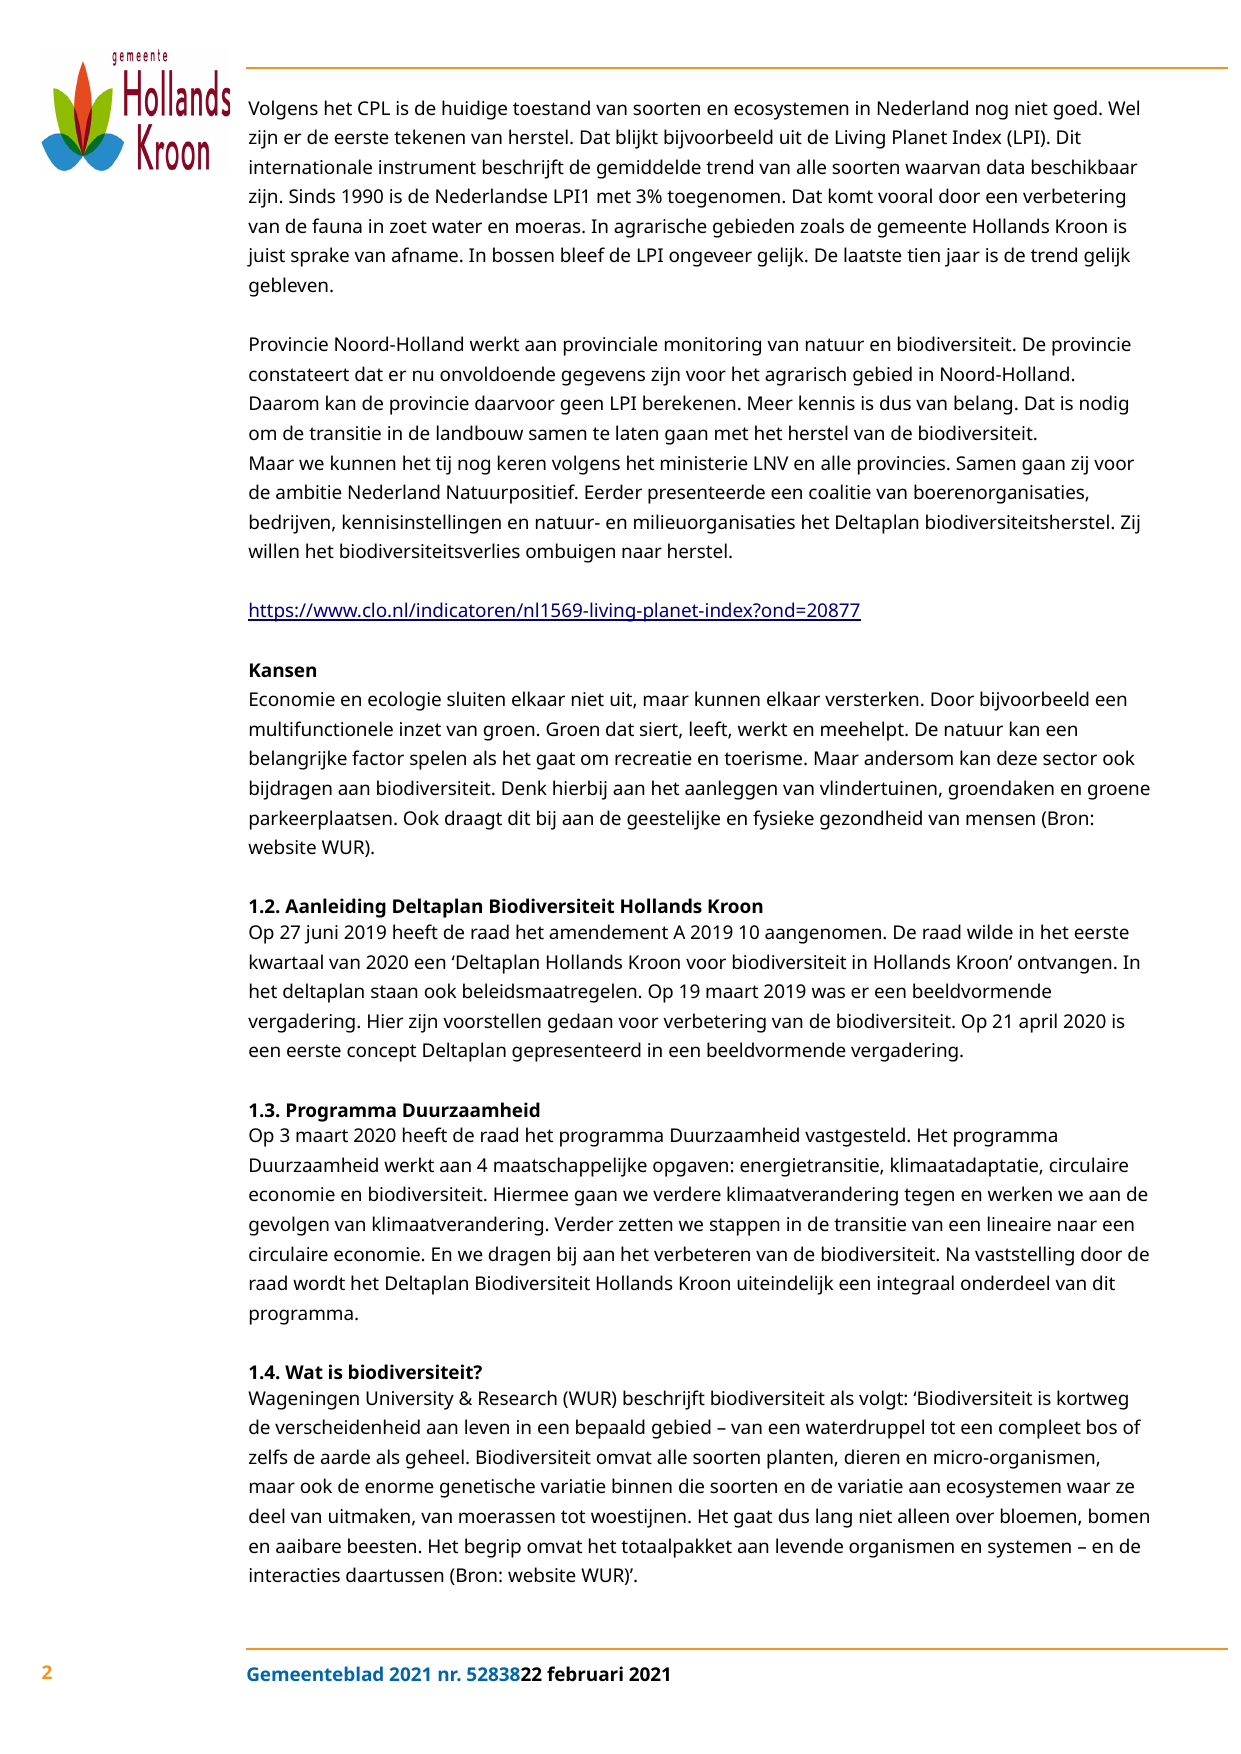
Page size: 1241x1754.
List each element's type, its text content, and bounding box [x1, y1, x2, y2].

text Maar we kunnen het tij nog keren volgens het ministerie LNV en alle provincies. Samen gaan zij voor de ambitie Nederland Natuurpositief. Eerder presenteerde een coalitie van boerenorganisaties, bedrijven, kennisinstellingen en natuur- en milieuorganisaties het Deltaplan biodiversiteitsherstel. Zij willen het biodiversiteitsverlies ombuigen naar herstel. [248, 450, 1152, 564]
text 1.4. Wat is biodiversiteit? [248, 1359, 1152, 1385]
picture [41, 47, 231, 172]
text Economie en ecologie sluiten elkaar niet uit, maar kunnen elkaar versterken. Door bijvoorbeeld een multifunctionele inzet van groen. Groen dat siert, leeft, werkt en meehelpt. De natuur kan een belangrijke factor spelen als het gaat om recreatie en toerisme. Maar andersom kan deze sector ook bijdragen aan biodiversiteit. Denk hierbij aan het aanleggen van vlindertuinen, groendaken en groene parkeerplaatsen. Ook draagt dit bij aan de geestelijke en fysieke gezondheid van mensen (Bron: website WUR). [248, 686, 1152, 860]
text 1.3. Programma Duurzaamheid [248, 1097, 1152, 1122]
text Volgens het CPL is de huidige toestand van soorten en ecosystemen in Nederland nog niet goed. Wel zijn er de eerste tekenen van herstel. Dat blijkt bijvoorbeeld uit de Living Planet Index (LPI). Dit internationale instrument beschrijft de gemiddelde trend van alle soorten waarvan data beschikbaar zijn. Sinds 1990 is de Nederlandse LPI1 met 3% toegenomen. Dat komt vooral door een verbetering van de fauna in zoet water en moeras. In agrarische gebieden zoals de gemeente Hollands Kroon is juist sprake van afname. In bossen bleef de LPI ongeveer gelijk. De laatste tien jaar is de trend gelijk gebleven. [248, 95, 1152, 298]
text Op 27 juni 2019 heeft de raad het amendement A 2019 10 aangenomen. De raad wilde in het eerste kwartaal van 2020 een ‘Deltaplan Hollands Kroon voor biodiversiteit in Hollands Kroon’ ontvangen. In het deltaplan staan ook beleidsmaatregelen. Op 19 maart 2019 was er een beeldvormende vergadering. Hier zijn voorstellen gedaan voor verbetering van de biodiversiteit. Op 21 april 2020 is een eerste concept Deltaplan gepresenteerd in een beeldvormende vergadering. [248, 919, 1152, 1063]
text https://www.clo.nl/indicatoren/nl1569-living-planet-index?ond=20877 [248, 598, 1152, 623]
text Op 3 maart 2020 heeft de raad het programma Duurzaamheid vastgesteld. Het programma Duurzaamheid werkt aan 4 maatschappelijke opgaven: energietransitie, klimaatadaptatie, circulaire economie en biodiversiteit. Hiermee gaan we verdere klimaatverandering tegen en werken we aan de gevolgen van klimaatverandering. Verder zetten we stappen in de transitie van een lineaire naar een circulaire economie. En we dragen bij aan het verbeteren van de biodiversiteit. Na vaststelling door de raad wordt het Deltaplan Biodiversiteit Hollands Kroon uiteindelijk een integraal onderdeel van dit programma. [248, 1122, 1152, 1326]
text 1.2. Aanleiding Deltaplan Biodiversiteit Hollands Kroon [248, 893, 1152, 919]
text Kansen [248, 657, 1152, 683]
text Wageningen University & Research (WUR) beschrijft biodiversiteit als volgt: ‘Biodiversiteit is kortweg de verscheidenheid aan leven in een bepaald gebied – van een waterdruppel tot een compleet bos of zelfs de aarde als geheel. Biodiversiteit omvat alle soorten planten, dieren en micro-organismen, maar ook de enorme genetische variatie binnen die soorten en de variatie aan ecosystemen waar ze deel van uitmaken, van moerassen tot woestijnen. Het gaat dus lang niet alleen over bloemen, bomen en aaibare beesten. Het begrip omvat het totaalpakket aan levende organismen en systemen – en de interacties daartussen (Bron: website WUR)’. [248, 1385, 1152, 1588]
text Provincie Noord-Holland werkt aan provinciale monitoring van natuur en biodiversiteit. De provincie constateert dat er nu onvoldoende gegevens zijn voor het agrarisch gebied in Noord-Holland. Daarom kan de provincie daarvoor geen LPI berekenen. Meer kennis is dus van belang. Dat is nodig om de transitie in de landbouw samen te laten gaan met het herstel van de biodiversiteit. [248, 331, 1152, 446]
